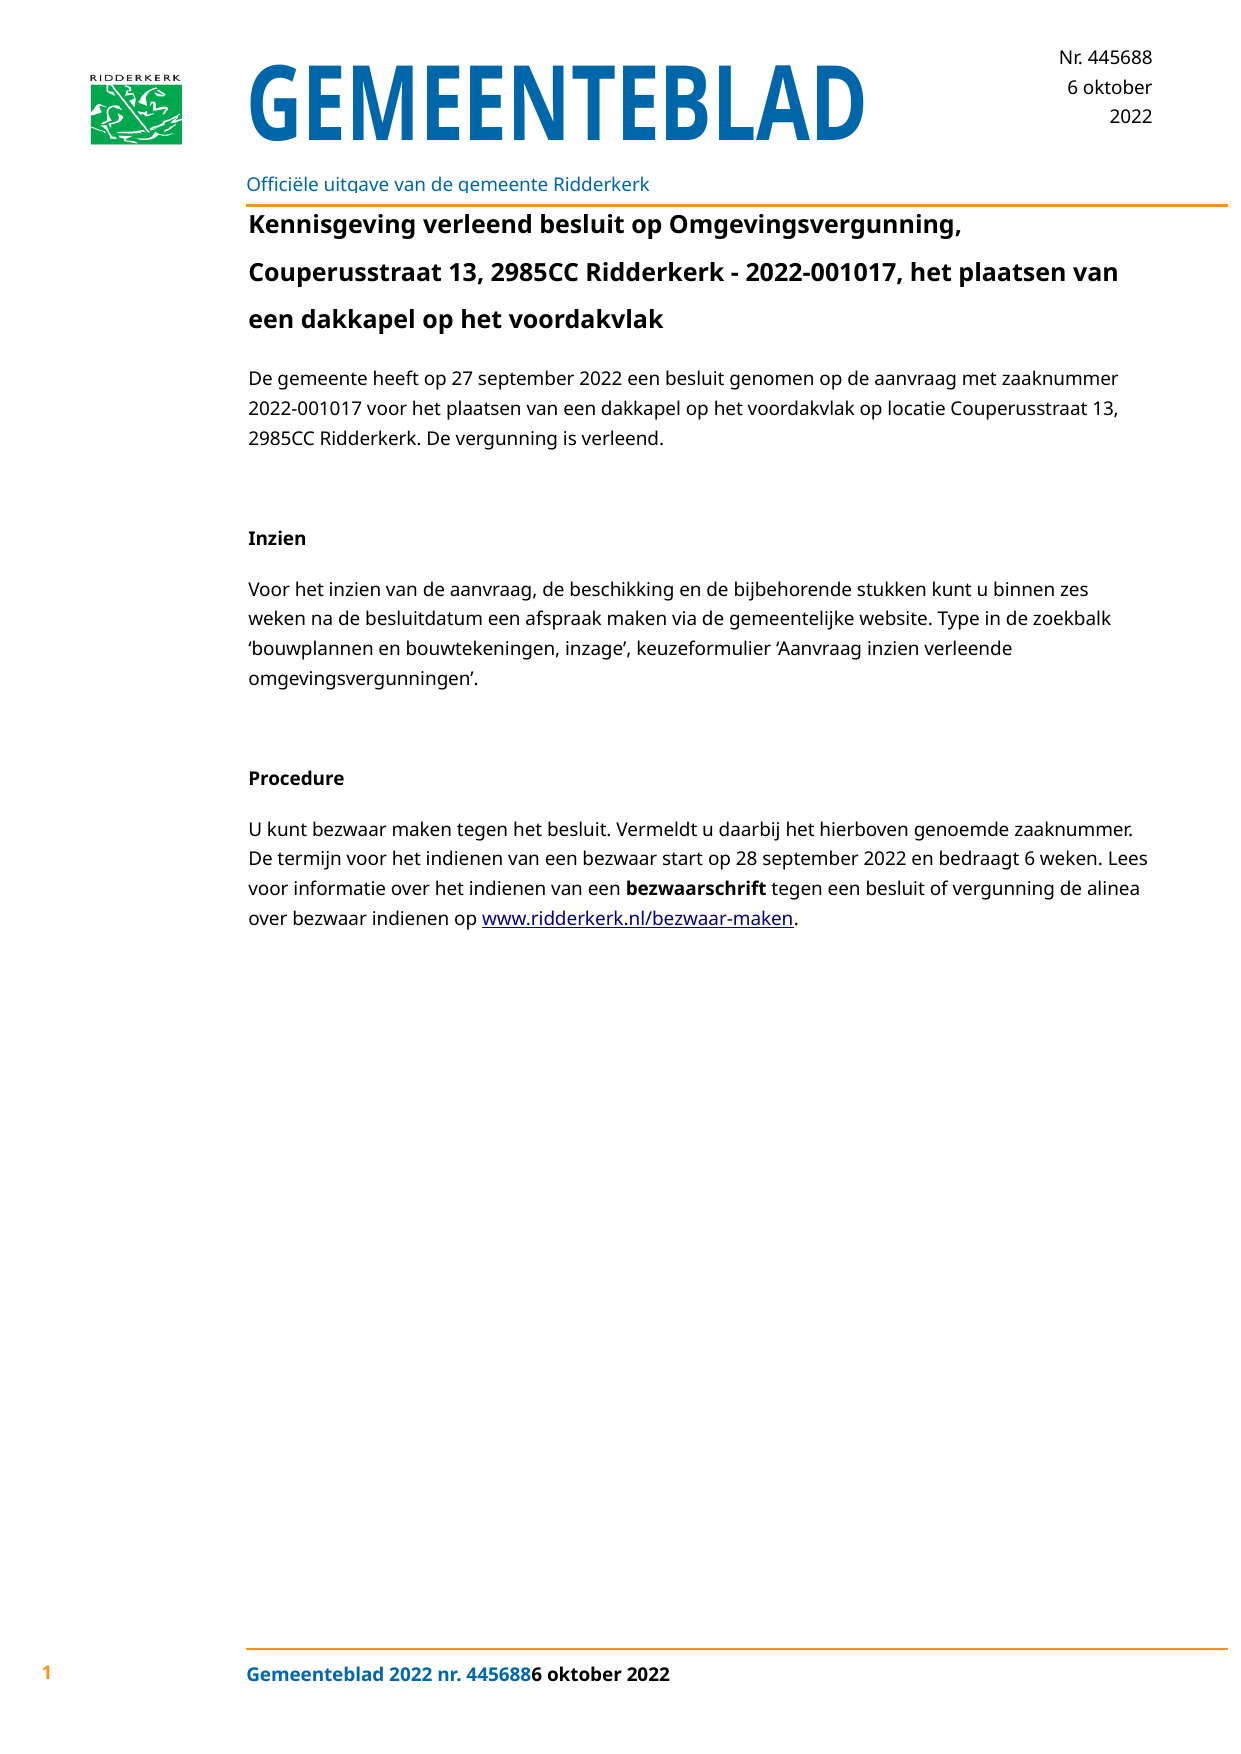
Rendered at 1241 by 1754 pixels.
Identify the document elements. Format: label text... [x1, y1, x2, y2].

text Procedure [248, 766, 1152, 791]
text Kennisgeving verleend besluit op Omgevingsvergunning, Couperusstraat 13, 2985CC Ridderkerk - 2022-001017, het plaatsen van een dakkapel op het voordakvlak [248, 207, 1152, 336]
text U kunt bezwaar maken tegen het besluit. Vermeldt u daarbij het hierboven genoemde zaaknummer. De termijn voor het indienen van een bezwaar start op 28 september 2022 en bedraagt 6 weken. Lees voor informatie over het indienen van een bezwaarschrift tegen een besluit of vergunning de alinea over bezwaar indienen op www.ridderkerk.nl/bezwaar-maken. [248, 816, 1152, 930]
text De gemeente heeft op 27 september 2022 een besluit genomen op de aanvraag met zaaknummer 2022-001017 voor het plaatsen van een dakkapel op het voordakvlak op locatie Couperusstraat 13, 2985CC Ridderkerk. De vergunning is verleend. [248, 366, 1152, 450]
text Inzien [248, 526, 1152, 551]
picture [41, 47, 231, 172]
text Voor het inzien van de aanvraag, de beschikking en de bijbehorende stukken kunt u binnen zes weken na de besluitdatum een afspraak maken via de gemeentelijke website. Type in de zoekbalk ‘bouwplannen en bouwtekeningen, inzage’, keuzeformulier ‘Aanvraag inzien verleende omgevingsvergunningen’. [248, 576, 1152, 690]
